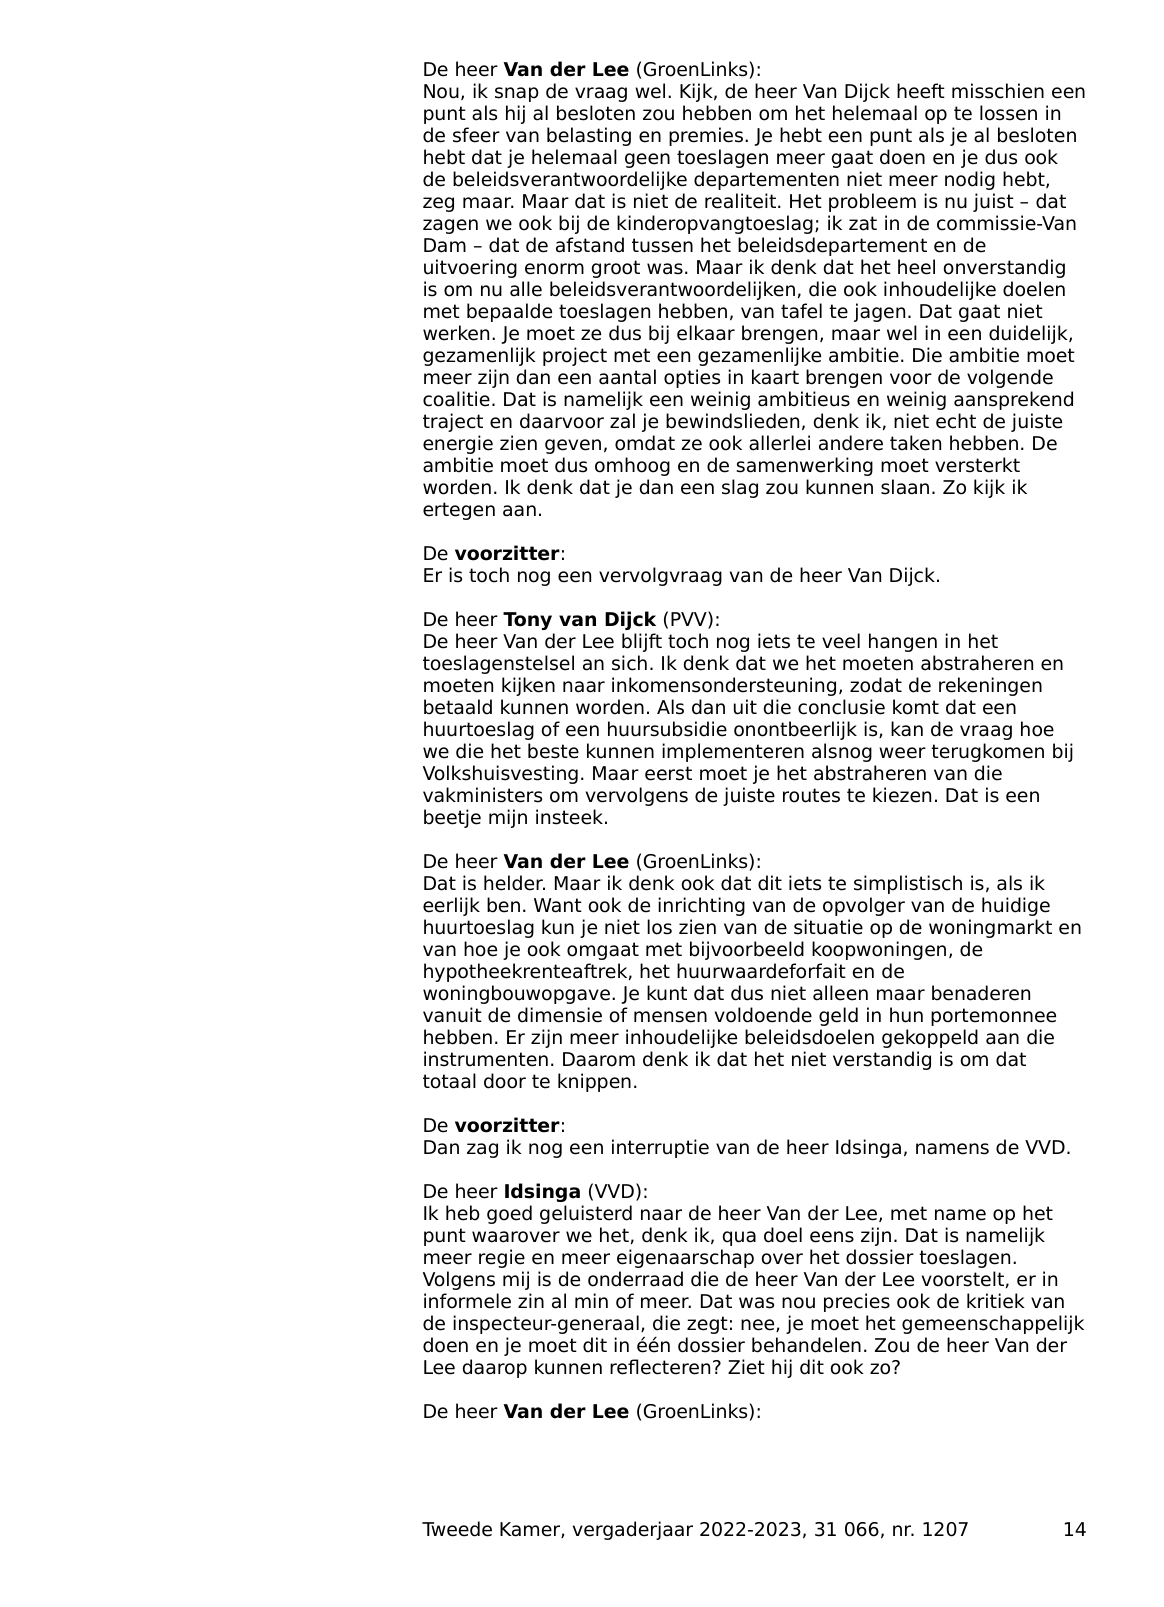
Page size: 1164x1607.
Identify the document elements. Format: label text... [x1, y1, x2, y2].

text De voorzitter: [422, 1115, 1087, 1137]
text De heer Van der Lee (GroenLinks): [422, 59, 1087, 81]
text De heer Van der Lee blijft toch nog iets te veel hangen in het toeslagenstelsel an sich. Ik denk dat we het moeten abstraheren en moeten kijken naar inkomensondersteuning, zodat de rekeningen betaald kunnen worden. Als dan uit die conclusie komt dat een huurtoeslag of een huursubsidie onontbeerlijk is, kan de vraag hoe we die het beste kunnen implementeren alsnog weer terugkomen bij Volkshuisvesting. Maar eerst moet je het abstraheren van die vakministers om vervolgens de juiste routes te kiezen. Dat is een beetje mijn insteek. [422, 631, 1087, 829]
text De heer Tony van Dijck (PVV): [422, 609, 1087, 631]
text De heer Idsinga (VVD): [422, 1181, 1087, 1203]
text Dat is helder. Maar ik denk ook dat dit iets te simplistisch is, als ik eerlijk ben. Want ook de inrichting van de opvolger van de huidige huurtoeslag kun je niet los zien van de situatie op de woningmarkt en van hoe je ook omgaat met bijvoorbeeld koopwoningen, de hypotheekrenteaftrek, het huurwaardeforfait en de woningbouwopgave. Je kunt dat dus niet alleen maar benaderen vanuit de dimensie of mensen voldoende geld in hun portemonnee hebben. Er zijn meer inhoudelijke beleidsdoelen gekoppeld aan die instrumenten. Daarom denk ik dat het niet verstandig is om dat totaal door te knippen. [422, 873, 1087, 1093]
text Dan zag ik nog een interruptie van de heer Idsinga, namens de VVD. [422, 1137, 1087, 1159]
text Er is toch nog een vervolgvraag van de heer Van Dijck. [422, 565, 1087, 587]
text De heer Van der Lee (GroenLinks): [422, 851, 1087, 873]
text De voorzitter: [422, 543, 1087, 565]
text De heer Van der Lee (GroenLinks): [422, 1401, 1087, 1423]
text Ik heb goed geluisterd naar de heer Van der Lee, met name op het punt waarover we het, denk ik, qua doel eens zijn. Dat is namelijk meer regie en meer eigenaarschap over het dossier toeslagen. Volgens mij is de onderraad die de heer Van der Lee voorstelt, er in informele zin al min of meer. Dat was nou precies ook de kritiek van de inspecteur-generaal, die zegt: nee, je moet het gemeenschappelijk doen en je moet dit in één dossier behandelen. Zou de heer Van der Lee daarop kunnen reflecteren? Ziet hij dit ook zo? [422, 1203, 1087, 1379]
text Nou, ik snap de vraag wel. Kijk, de heer Van Dijck heeft misschien een punt als hij al besloten zou hebben om het helemaal op te lossen in de sfeer van belasting en premies. Je hebt een punt als je al besloten hebt dat je helemaal geen toeslagen meer gaat doen en je dus ook de beleidsverantwoordelijke departementen niet meer nodig hebt, zeg maar. Maar dat is niet de realiteit. Het probleem is nu juist – dat zagen we ook bij de kinderopvangtoeslag; ik zat in de commissie-Van Dam – dat de afstand tussen het beleidsdepartement en de uitvoering enorm groot was. Maar ik denk dat het heel onverstandig is om nu alle beleidsverantwoordelijken, die ook inhoudelijke doelen met bepaalde toeslagen hebben, van tafel te jagen. Dat gaat niet werken. Je moet ze dus bij elkaar brengen, maar wel in een duidelijk, gezamenlijk project met een gezamenlijke ambitie. Die ambitie moet meer zijn dan een aantal opties in kaart brengen voor de volgende coalitie. Dat is namelijk een weinig ambitieus en weinig aansprekend traject en daarvoor zal je bewindslieden, denk ik, niet echt de juiste energie zien geven, omdat ze ook allerlei andere taken hebben. De ambitie moet dus omhoog en de samenwerking moet versterkt worden. Ik denk dat je dan een slag zou kunnen slaan. Zo kijk ik ertegen aan. [422, 81, 1087, 521]
